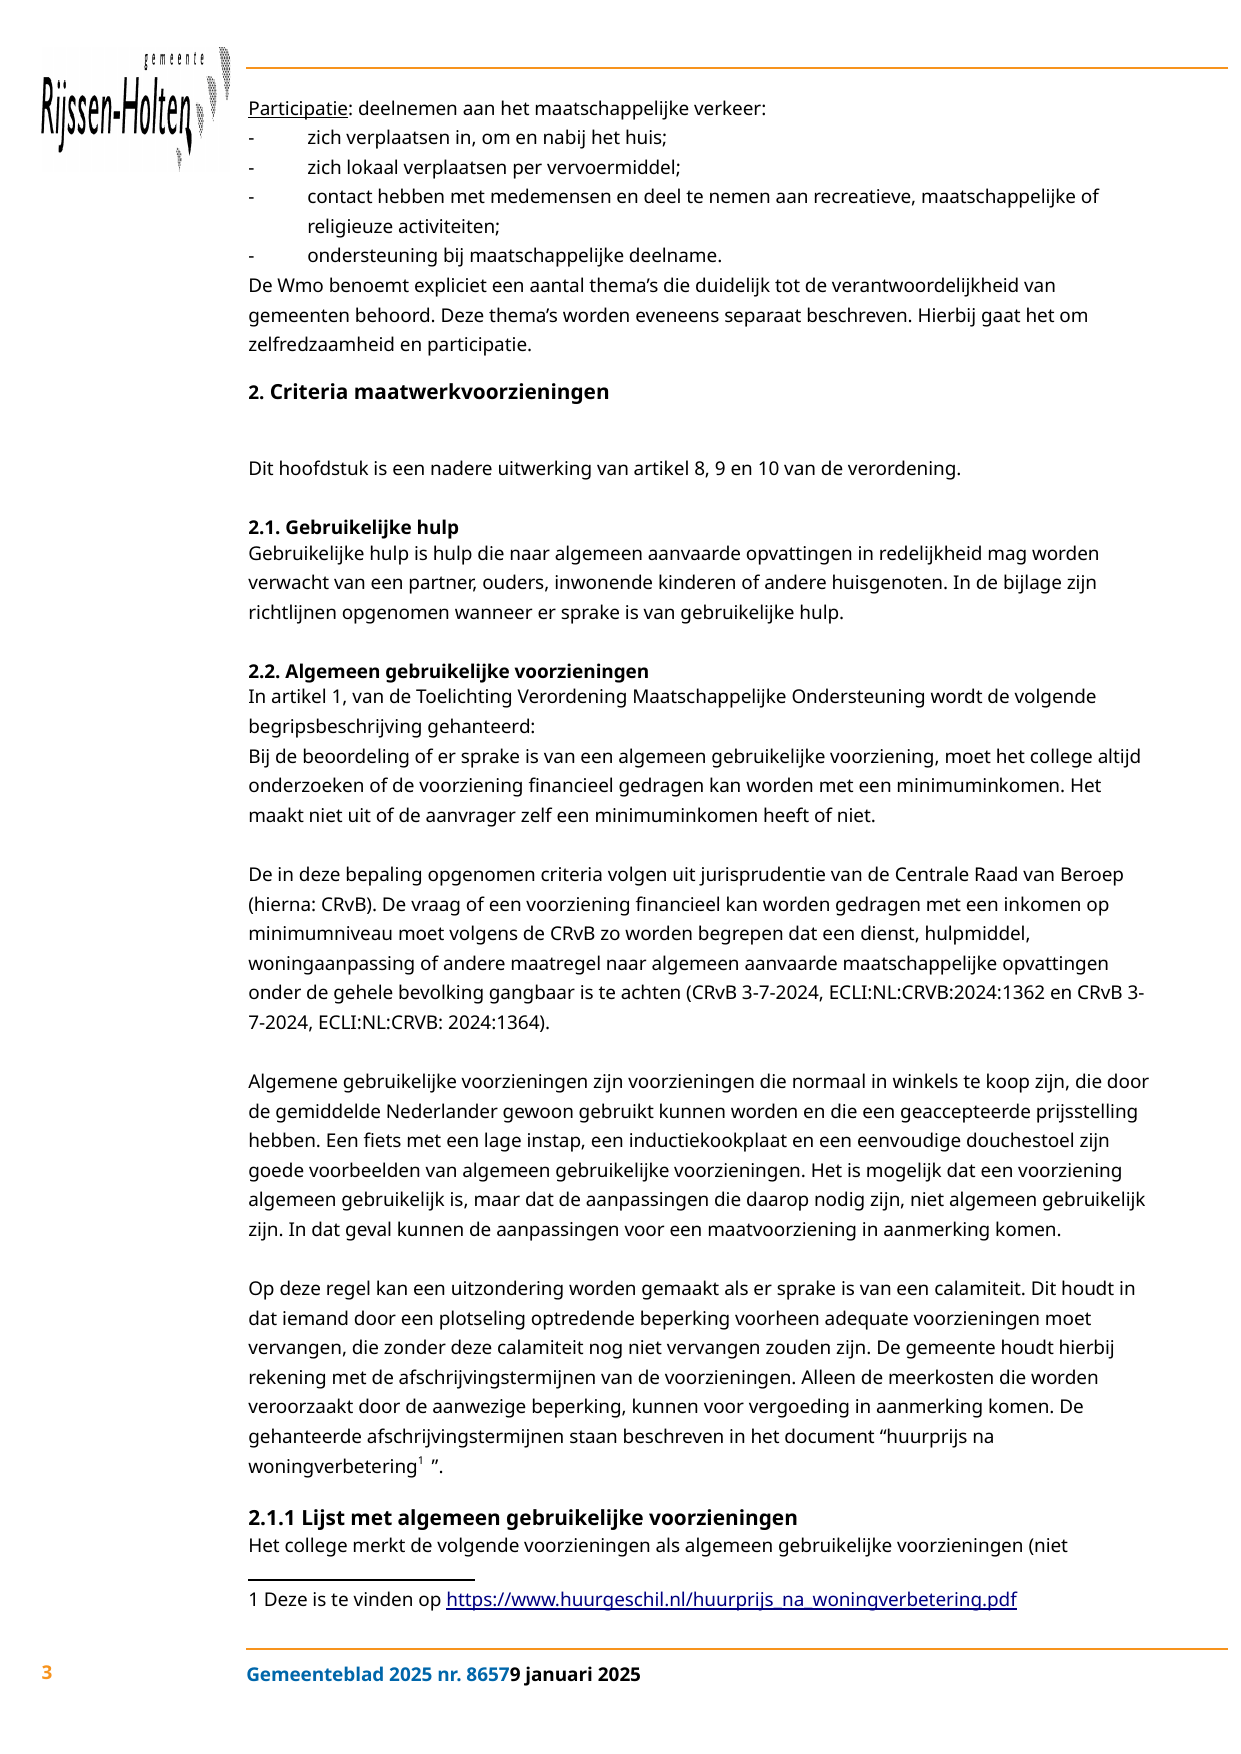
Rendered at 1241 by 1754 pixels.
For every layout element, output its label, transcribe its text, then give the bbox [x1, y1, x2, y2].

text De Wmo benoemt expliciet een aantal thema’s die duidelijk tot de verantwoordelijkheid van gemeenten behoord. Deze thema’s worden eveneens separaat beschreven. Hierbij gaat het om zelfredzaamheid en participatie. [248, 272, 1152, 357]
text 2.1.1 Lijst met algemeen gebruikelijke voorzieningen [248, 1503, 1152, 1532]
text Deze is te vinden op https://www.huurgeschil.nl/huurprijs_na_woningverbetering.pdf [248, 1586, 1152, 1612]
text Gebruikelijke hulp is hulp die naar algemeen aanvaarde opvattingen in redelijkheid mag worden verwacht van een partner, ouders, inwonende kinderen of andere huisgenoten. In de bijlage zijn richtlijnen opgenomen wanneer er sprake is van gebruikelijke hulp. [248, 540, 1152, 624]
text 2.1. Gebruikelijke hulp [248, 514, 1152, 540]
list contact hebben met medemensen en deel te nemen aan recreatieve, maatschappelijke of religieuze activiteiten; [248, 183, 1152, 239]
list zich lokaal verplaatsen per vervoermiddel; [248, 154, 1152, 180]
text De in deze bepaling opgenomen criteria volgen uit jurisprudentie van de Centrale Raad van Beroep (hierna: CRvB). De vraag of een voorziening financieel kan worden gedragen met een inkomen op minimumniveau moet volgens de CRvB zo worden begrepen dat een dienst, hulpmiddel, woningaanpassing of andere maatregel naar algemeen aanvaarde maatschappelijke opvattingen onder de gehele bevolking gangbaar is te achten (CRvB 3-7-2024, ECLI:NL:CRVB:2024:1362 en CRvB 3-7-2024, ECLI:NL:CRVB: 2024:1364). [248, 861, 1152, 1035]
list ondersteuning bij maatschappelijke deelname. [248, 243, 1152, 268]
text In artikel 1, van de Toelichting Verordening Maatschappelijke Ondersteuning wordt de volgende begripsbeschrijving gehanteerd: [248, 684, 1152, 739]
text 2. Criteria maatwerkvoorzieningen [248, 377, 1152, 406]
picture [41, 47, 231, 172]
text Algemene gebruikelijke voorzieningen zijn voorzieningen die normaal in winkels te koop zijn, die door de gemiddelde Nederlander gewoon gebruikt kunnen worden en die een geaccepteerde prijsstelling hebben. Een fiets met een lage instap, een inductiekookplaat en een eenvoudige douchestoel zijn goede voorbeelden van algemeen gebruikelijke voorzieningen. Het is mogelijk dat een voorziening algemeen gebruikelijk is, maar dat de aanpassingen die daarop nodig zijn, niet algemeen gebruikelijk zijn. In dat geval kunnen de aanpassingen voor een maatvoorziening in aanmerking komen. [248, 1068, 1152, 1242]
text Bij de beoordeling of er sprake is van een algemeen gebruikelijke voorziening, moet het college altijd onderzoeken of de voorziening financieel gedragen kan worden met een minimuminkomen. Het maakt niet uit of de aanvrager zelf een minimuminkomen heeft of niet. [248, 743, 1152, 828]
text Het college merkt de volgende voorzieningen als algemeen gebruikelijke voorzieningen (niet [248, 1532, 1152, 1557]
text 2.2. Algemeen gebruikelijke voorzieningen [248, 658, 1152, 684]
text Participatie: deelnemen aan het maatschappelijke verkeer: [248, 95, 1152, 121]
text Dit hoofdstuk is een nadere uitwerking van artikel 8, 9 en 10 van de verordening. [248, 455, 1152, 481]
text Op deze regel kan een uitzondering worden gemaakt als er sprake is van een calamiteit. Dit houdt in dat iemand door een plotseling optredende beperking voorheen adequate voorzieningen moet vervangen, die zonder deze calamiteit nog niet vervangen zouden zijn. De gemeente houdt hierbij rekening met de afschrijvingstermijnen van de voorzieningen. Alleen de meerkosten die worden veroorzaakt door de aanwezige beperking, kunnen voor vergoeding in aanmerking komen. De gehanteerde afschrijvingstermijnen staan beschreven in het document “huurprijs na woningverbetering ”. [248, 1275, 1152, 1479]
list zich verplaatsen in, om en nabij het huis; [248, 124, 1152, 150]
